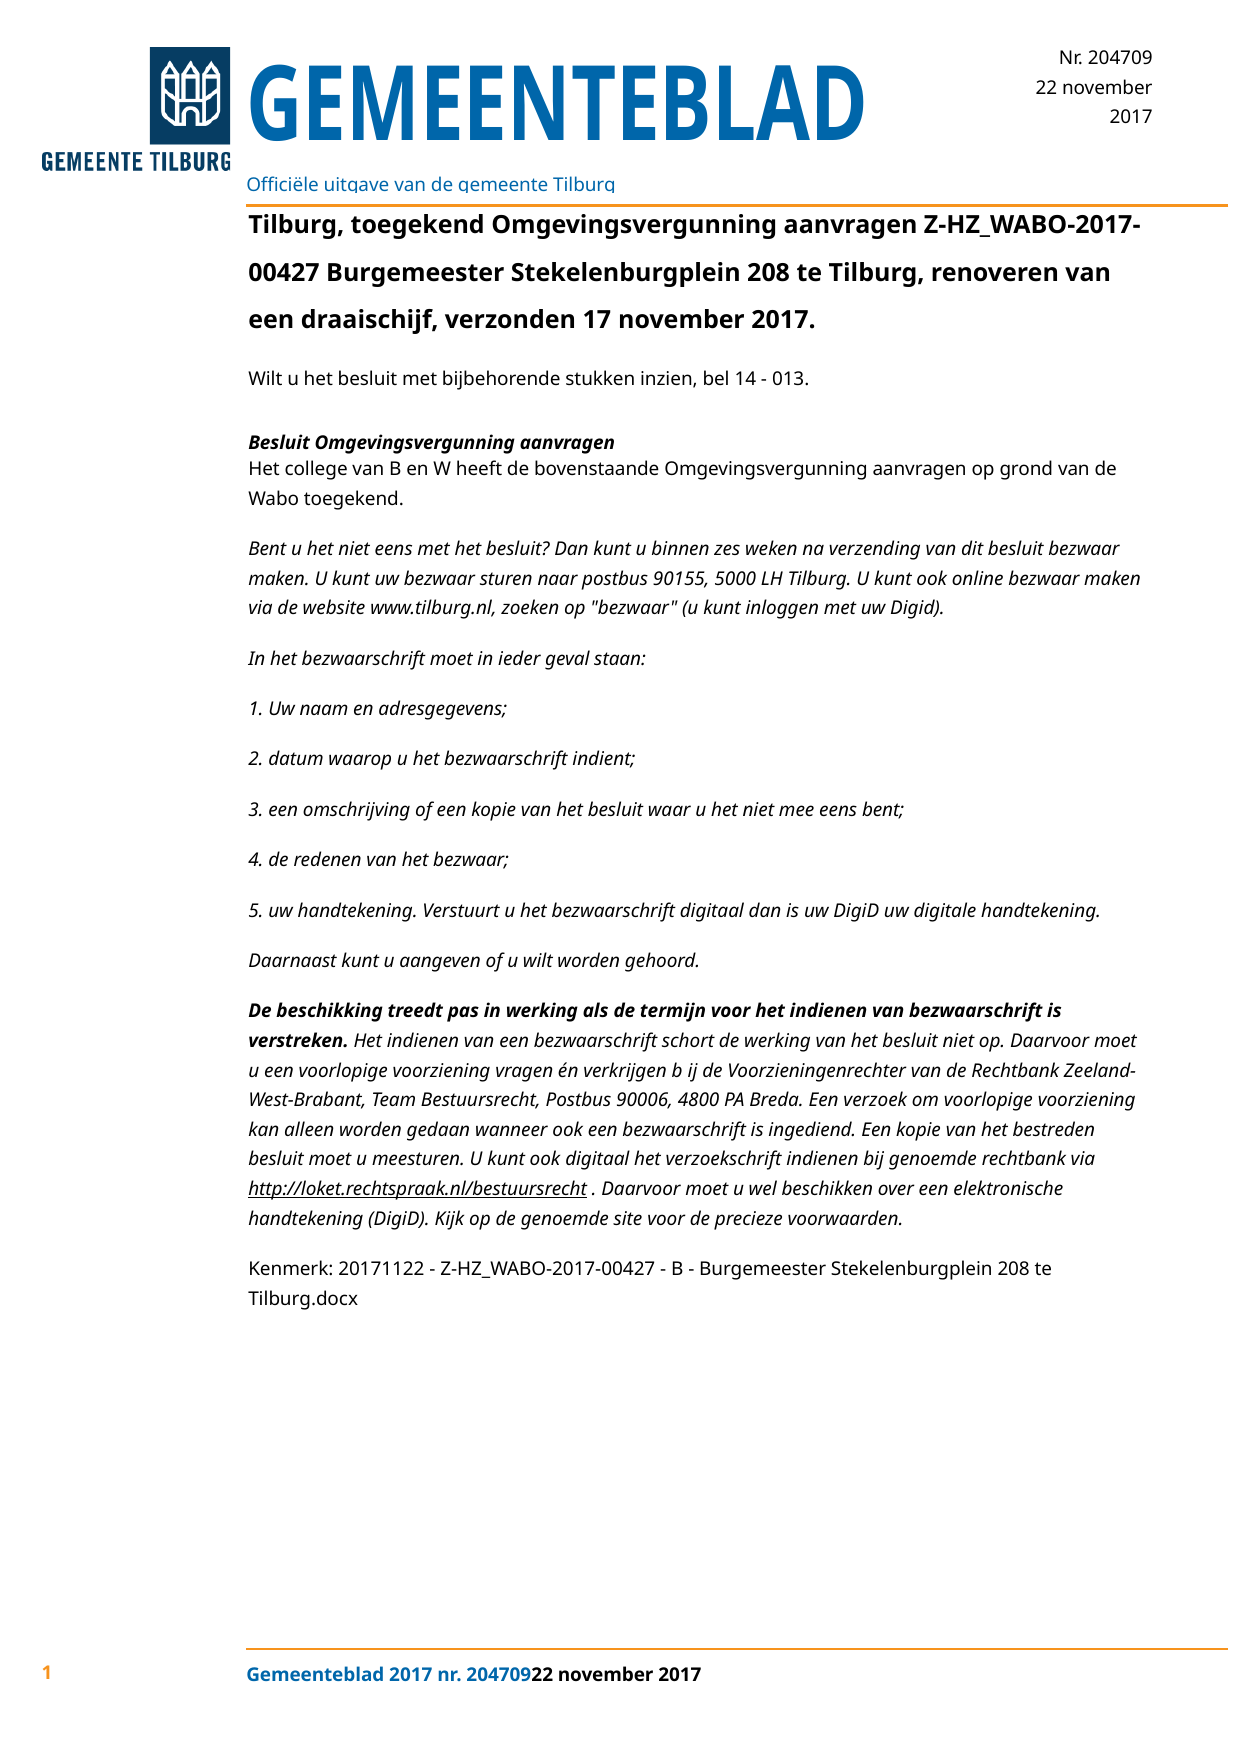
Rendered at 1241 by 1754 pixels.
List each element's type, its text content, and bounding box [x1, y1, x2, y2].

text 1. Uw naam en adresgegevens; [248, 695, 1152, 721]
text 2. datum waarop u het bezwaarschrift indient; [248, 746, 1152, 771]
picture [41, 47, 231, 172]
text Daarnaast kunt u aangeven of u wilt worden gehoord. [248, 947, 1152, 973]
text 3. een omschrijving of een kopie van het besluit waar u het niet mee eens bent; [248, 796, 1152, 822]
text Wilt u het besluit met bijbehorende stukken inzien, bel 14 - 013. [248, 366, 1152, 391]
text Kenmerk: 20171122 - Z-HZ_WABO-2017-00427 - B - Burgemeester Stekelenburgplein 208 te Tilburg.docx [248, 1255, 1152, 1311]
text Het college van B en W heeft de bovenstaande Omgevingsvergunning aanvragen op grond van de Wabo toegekend. [248, 455, 1152, 511]
text 4. de redenen van het bezwaar; [248, 846, 1152, 872]
text Bent u het niet eens met het besluit? Dan kunt u binnen zes weken na verzending van dit besluit bezwaar maken. U kunt uw bezwaar sturen naar postbus 90155, 5000 LH Tilburg. U kunt ook online bezwaar maken via de website www.tilburg.nl, zoeken op "bezwaar" (u kunt inloggen met uw Digid). [248, 535, 1152, 620]
text In het bezwaarschrift moet in ieder geval staan: [248, 645, 1152, 671]
text Besluit Omgevingsvergunning aanvragen [248, 429, 1152, 455]
text De beschikking treedt pas in werking als de termijn voor het indienen van bezwaarschrift is verstreken. Het indienen van een bezwaarschrift schort de werking van het besluit niet op. Daarvoor moet u een voorlopige voorziening vragen én verkrijgen b ij de Voorzieningenrechter van de Rechtbank Zeeland-West-Brabant, Team Bestuursrecht, Postbus 90006, 4800 PA Breda. Een verzoek om voorlopige voorziening kan alleen worden gedaan wanneer ook een bezwaarschrift is ingediend. Een kopie van het bestreden besluit moet u meesturen. U kunt ook digitaal het verzoekschrift indienen bij genoemde rechtbank via http://loket.rechtspraak.nl/bestuursrecht . Daarvoor moet u wel beschikken over een elektronische handtekening (DigiD). Kijk op de genoemde site voor de precieze voorwaarden. [248, 998, 1152, 1231]
text 5. uw handtekening. Verstuurt u het bezwaarschrift digitaal dan is uw DigiD uw digitale handtekening. [248, 897, 1152, 923]
text Tilburg, toegekend Omgevingsvergunning aanvragen Z-HZ_WABO-2017-00427 Burgemeester Stekelenburgplein 208 te Tilburg, renoveren van een draaischijf, verzonden 17 november 2017. [248, 207, 1152, 336]
